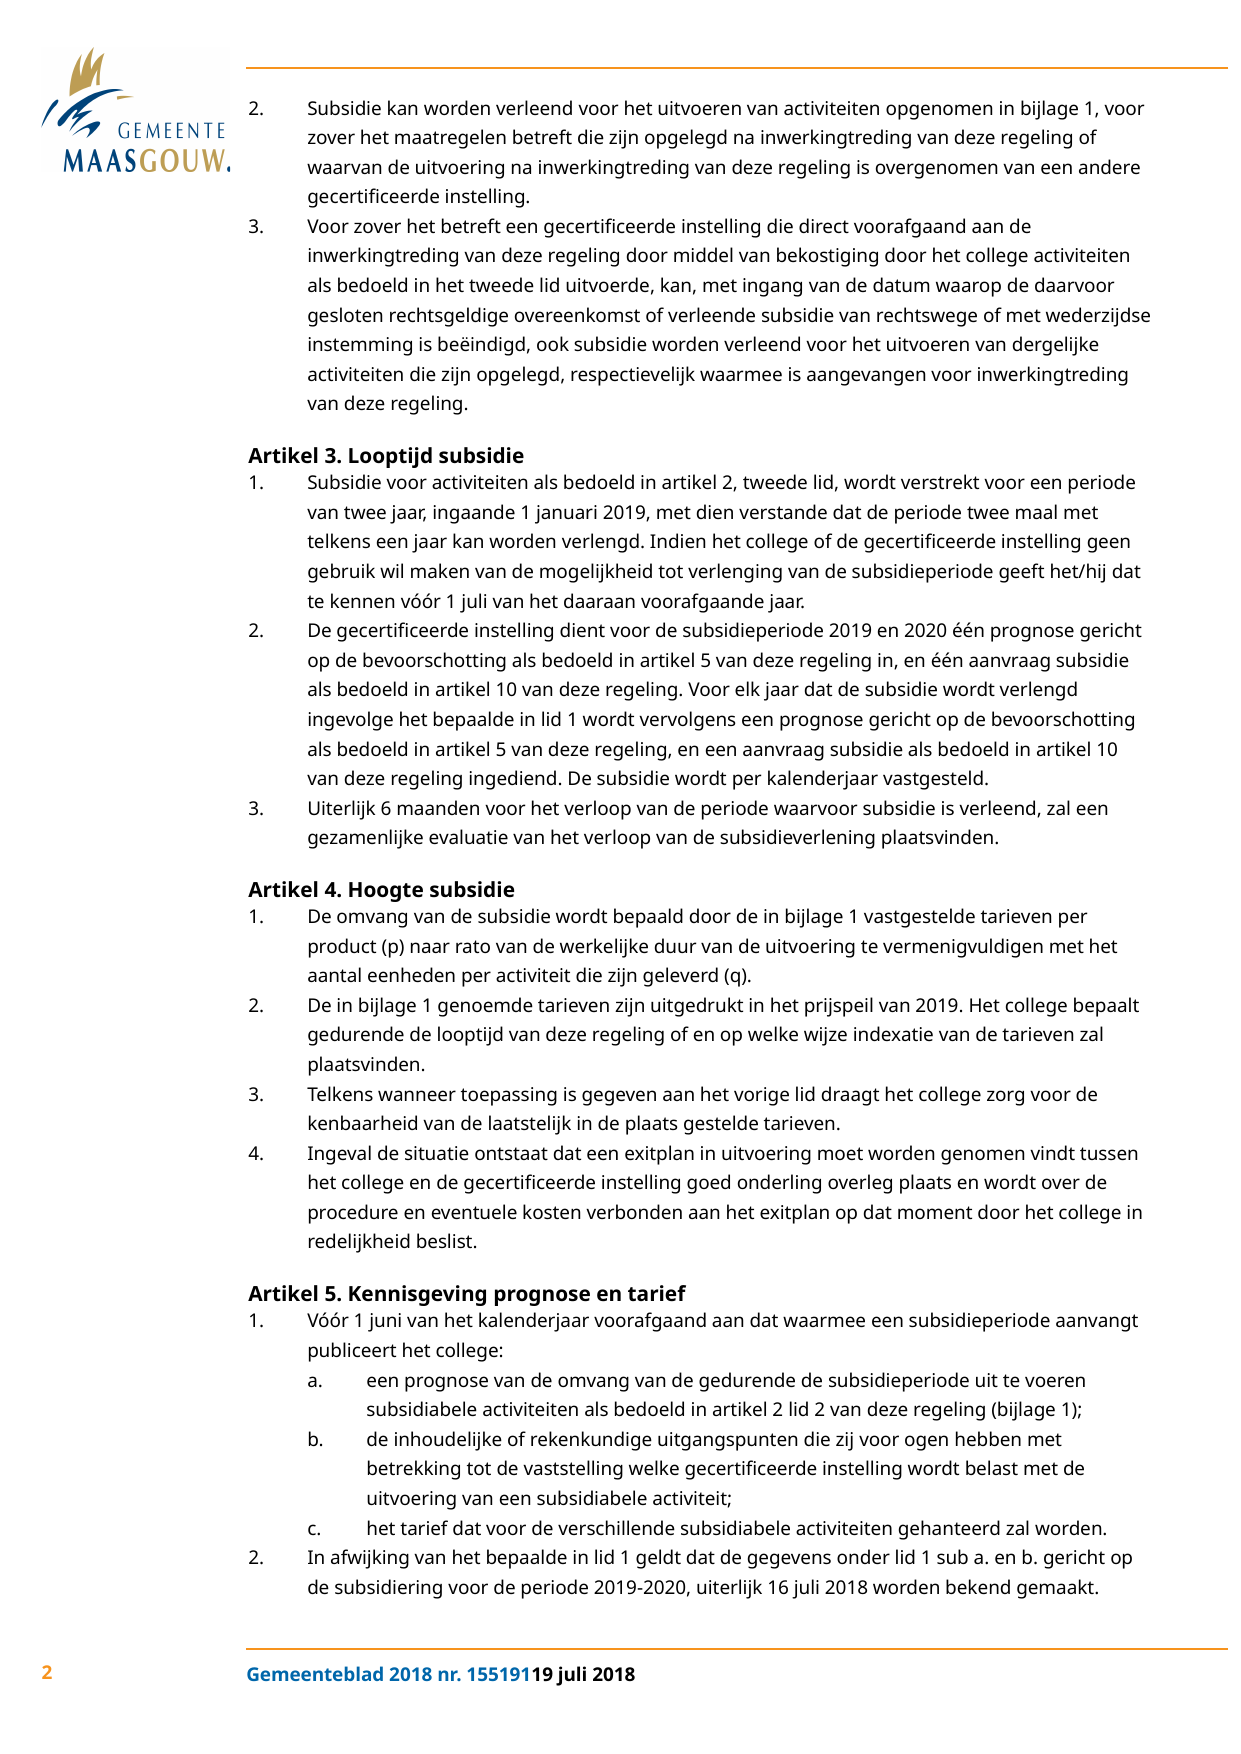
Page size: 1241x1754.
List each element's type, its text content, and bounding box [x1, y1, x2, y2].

list Subsidie voor activiteiten als bedoeld in artikel 2, tweede lid, wordt verstrekt voor een periode van twee jaar, ingaande 1 januari 2019, met dien verstande dat de periode twee maal met telkens een jaar kan worden verlengd. Indien het college of de gecertificeerde instelling geen gebruik wil maken van de mogelijkheid tot verlenging van de subsidieperiode geeft het/hij dat te kennen vóór 1 juli van het daaraan voorafgaande jaar. [248, 469, 1152, 613]
list een prognose van de omvang van de gedurende de subsidieperiode uit te voeren subsidiabele activiteiten als bedoeld in artikel 2 lid 2 van deze regeling (bijlage 1); [307, 1367, 1152, 1422]
list Vóór 1 juni van het kalenderjaar voorafgaand aan dat waarmee een subsidieperiode aanvangt publiceert het college: [248, 1308, 1152, 1363]
list De omvang van de subsidie wordt bepaald door de in bijlage 1 vastgestelde tarieven per product (p) naar rato van de werkelijke duur van de uitvoering te vermenigvuldigen met het aantal eenheden per activiteit die zijn geleverd (q). [248, 903, 1152, 988]
text Artikel 4. Hoogte subsidie [248, 875, 1152, 903]
list De gecertificeerde instelling dient voor de subsidieperiode 2019 en 2020 één prognose gericht op de bevoorschotting als bedoeld in artikel 5 van deze regeling in, en één aanvraag subsidie als bedoeld in artikel 10 van deze regeling. Voor elk jaar dat de subsidie wordt verlengd ingevolge het bepaalde in lid 1 wordt vervolgens een prognose gericht op de bevoorschotting als bedoeld in artikel 5 van deze regeling, en een aanvraag subsidie als bedoeld in artikel 10 van deze regeling ingediend. De subsidie wordt per kalenderjaar vastgesteld. [248, 617, 1152, 791]
list Ingeval de situatie ontstaat dat een exitplan in uitvoering moet worden genomen vindt tussen het college en de gecertificeerde instelling goed onderling overleg plaats en wordt over de procedure en eventuele kosten verbonden aan het exitplan op dat moment door het college in redelijkheid beslist. [248, 1140, 1152, 1254]
list de inhoudelijke of rekenkundige uitgangspunten die zij voor ogen hebben met betrekking tot de vaststelling welke gecertificeerde instelling wordt belast met de uitvoering van een subsidiabele activiteit; [307, 1426, 1152, 1511]
list In afwijking van het bepaalde in lid 1 geldt dat de gegevens onder lid 1 sub a. en b. gericht op de subsidiering voor de periode 2019-2020, uiterlijk 16 juli 2018 worden bekend gemaakt. [248, 1544, 1152, 1599]
list De in bijlage 1 genoemde tarieven zijn uitgedrukt in het prijspeil van 2019. Het college bepaalt gedurende de looptijd van deze regeling of en op welke wijze indexatie van de tarieven zal plaatsvinden. [248, 992, 1152, 1077]
picture [41, 47, 231, 172]
list Uiterlijk 6 maanden voor het verloop van de periode waarvoor subsidie is verleend, zal een gezamenlijke evaluatie van het verloop van de subsidieverlening plaatsvinden. [248, 795, 1152, 850]
list Voor zover het betreft een gecertificeerde instelling die direct voorafgaand aan de inwerkingtreding van deze regeling door middel van bekostiging door het college activiteiten als bedoeld in het tweede lid uitvoerde, kan, met ingang van de datum waarop de daarvoor gesloten rechtsgeldige overeenkomst of verleende subsidie van rechtswege of met wederzijdse instemming is beëindigd, ook subsidie worden verleend voor het uitvoeren van dergelijke activiteiten die zijn opgelegd, respectievelijk waarmee is aangevangen voor inwerkingtreding van deze regeling. [248, 213, 1152, 416]
text Artikel 5. Kennisgeving prognose en tarief [248, 1279, 1152, 1308]
list Telkens wanneer toepassing is gegeven aan het vorige lid draagt het college zorg voor de kenbaarheid van de laatstelijk in de plaats gestelde tarieven. [248, 1081, 1152, 1136]
list het tarief dat voor de verschillende subsidiabele activiteiten gehanteerd zal worden. [307, 1515, 1152, 1540]
list Subsidie kan worden verleend voor het uitvoeren van activiteiten opgenomen in bijlage 1, voor zover het maatregelen betreft die zijn opgelegd na inwerkingtreding van deze regeling of waarvan de uitvoering na inwerkingtreding van deze regeling is overgenomen van een andere gecertificeerde instelling. [248, 95, 1152, 209]
text Artikel 3. Looptijd subsidie [248, 441, 1152, 469]
